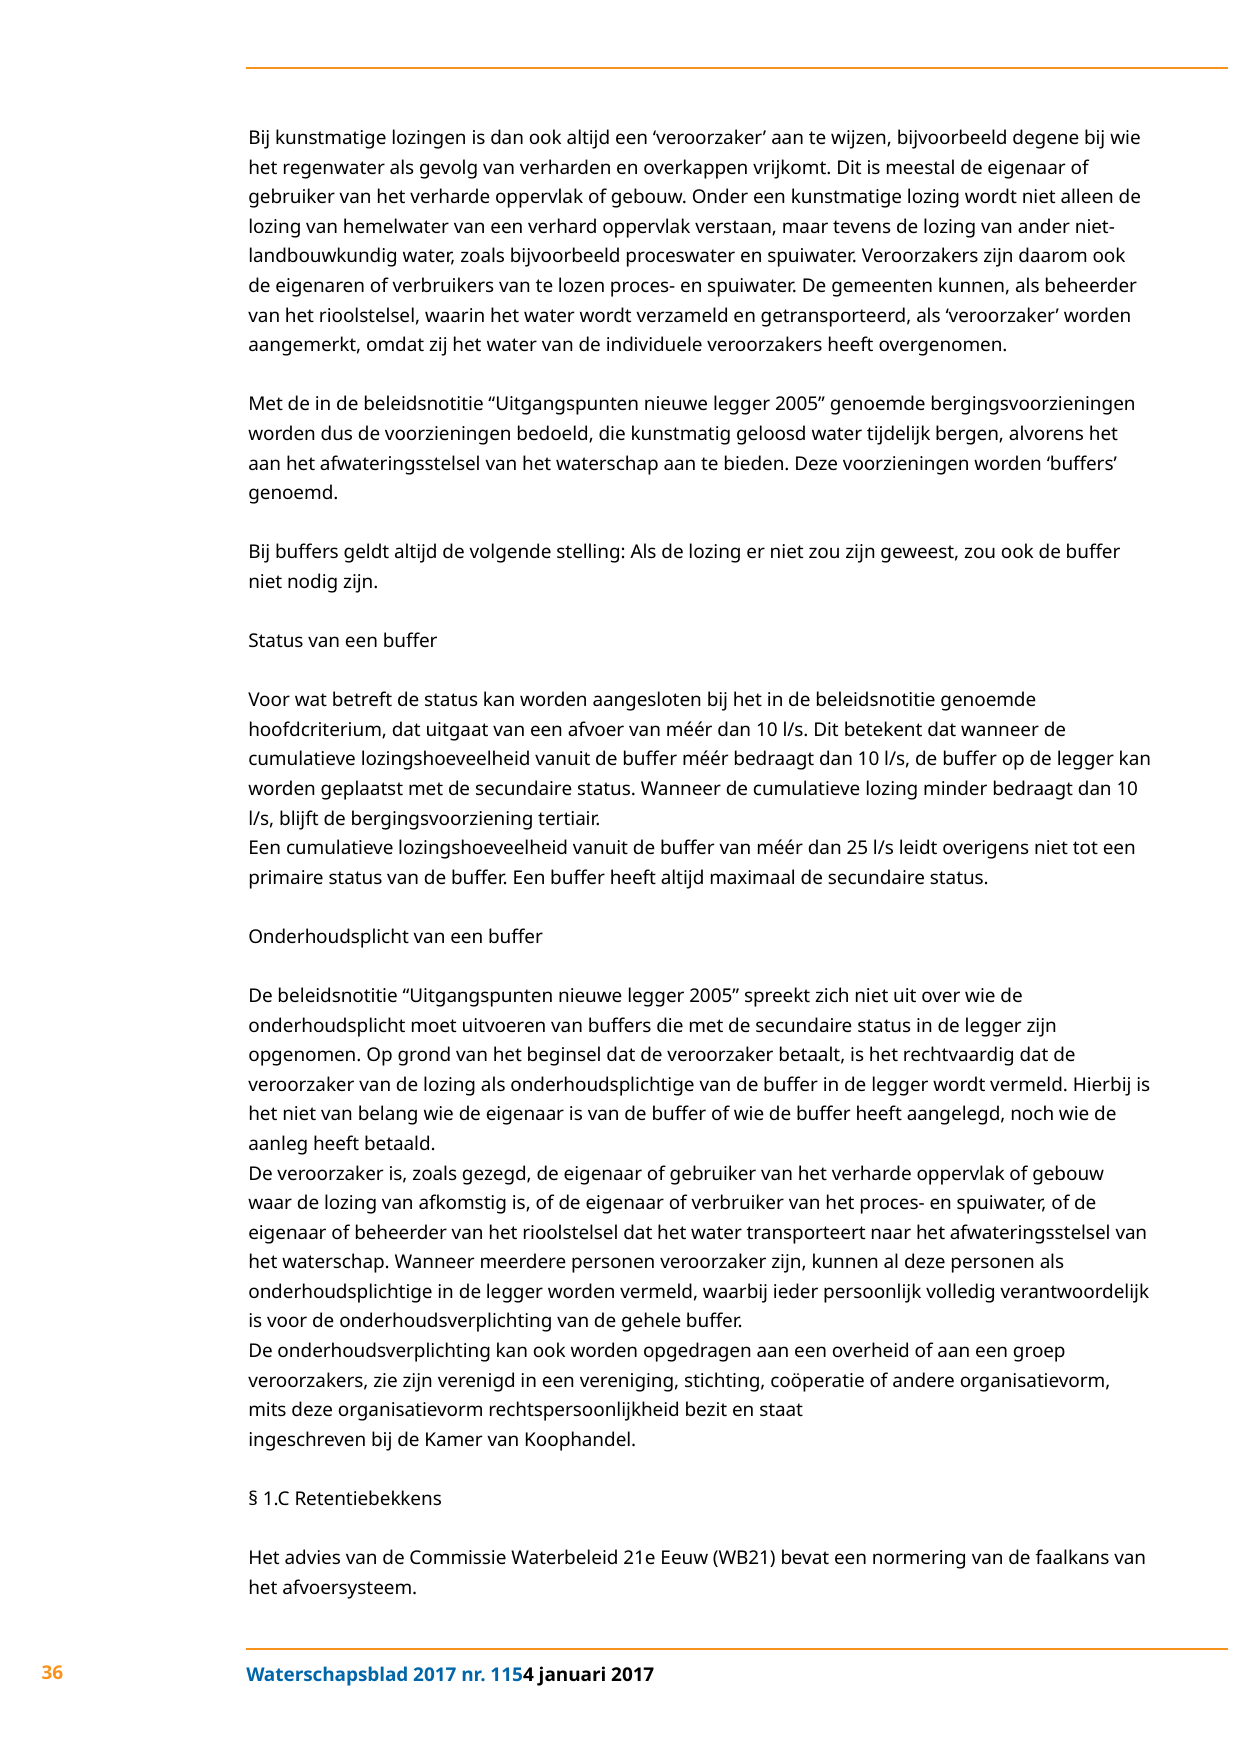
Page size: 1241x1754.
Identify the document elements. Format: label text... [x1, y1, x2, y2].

text Bij kunstmatige lozingen is dan ook altijd een ‘veroorzaker’ aan te wijzen, bijvoorbeeld degene bij wie het regenwater als gevolg van verharden en overkappen vrijkomt. Dit is meestal de eigenaar of gebruiker van het verharde oppervlak of gebouw. Onder een kunstmatige lozing wordt niet alleen de lozing van hemelwater van een verhard oppervlak verstaan, maar tevens de lozing van ander niet-landbouwkundig water, zoals bijvoorbeeld proceswater en spuiwater. Veroorzakers zijn daarom ook de eigenaren of verbruikers van te lozen proces- en spuiwater. De gemeenten kunnen, als beheerder van het rioolstelsel, waarin het water wordt verzameld en getransporteerd, als ‘veroorzaker’ worden aangemerkt, omdat zij het water van de individuele veroorzakers heeft overgenomen. [248, 124, 1152, 357]
text De veroorzaker is, zoals gezegd, de eigenaar of gebruiker van het verharde oppervlak of gebouw waar de lozing van afkomstig is, of de eigenaar of verbruiker van het proces- en spuiwater, of de eigenaar of beheerder van het rioolstelsel dat het water transporteert naar het afwateringsstelsel van het waterschap. Wanneer meerdere personen veroorzaker zijn, kunnen al deze personen als onderhoudsplichtige in de legger worden vermeld, waarbij ieder persoonlijk volledig verantwoordelijk is voor de onderhoudsverplichting van de gehele buffer. [248, 1160, 1152, 1333]
text ingeschreven bij de Kamer van Koophandel. [248, 1426, 1152, 1452]
text Onderhoudsplicht van een buffer [248, 923, 1152, 949]
text § 1.C Retentiebekkens [248, 1485, 1152, 1511]
text Voor wat betreft de status kan worden aangesloten bij het in de beleidsnotitie genoemde hoofdcriterium, dat uitgaat van een afvoer van méér dan 10 l/s. Dit betekent dat wanneer de cumulatieve lozingshoeveelheid vanuit de buffer méér bedraagt dan 10 l/s, de buffer op de legger kan worden geplaatst met de secundaire status. Wanneer de cumulatieve lozing minder bedraagt dan 10 l/s, blijft de bergingsvoorziening tertiair. [248, 686, 1152, 831]
picture [41, 47, 231, 172]
text Status van een buffer [248, 627, 1152, 653]
text Het advies van de Commissie Waterbeleid 21e Eeuw (WB21) bevat een normering van de faalkans van het afvoersysteem. [248, 1544, 1152, 1600]
text Met de in de beleidsnotitie “Uitgangspunten nieuwe legger 2005” genoemde bergingsvoorzieningen worden dus de voorzieningen bedoeld, die kunstmatig geloosd water tijdelijk bergen, alvorens het aan het afwateringsstelsel van het waterschap aan te bieden. Deze voorzieningen worden ‘buffers’ genoemd. [248, 391, 1152, 505]
text Bij buffers geldt altijd de volgende stelling: Als de lozing er niet zou zijn geweest, zou ook de buffer niet nodig zijn. [248, 538, 1152, 594]
text Een cumulatieve lozingshoeveelheid vanuit de buffer van méér dan 25 l/s leidt overigens niet tot een primaire status van de buffer. Een buffer heeft altijd maximaal de secundaire status. [248, 834, 1152, 890]
text De onderhoudsverplichting kan ook worden opgedragen aan een overheid of aan een groep veroorzakers, zie zijn verenigd in een vereniging, stichting, coöperatie of andere organisatievorm, mits deze organisatievorm rechtspersoonlijkheid bezit en staat [248, 1337, 1152, 1422]
text De beleidsnotitie “Uitgangspunten nieuwe legger 2005” spreekt zich niet uit over wie de onderhoudsplicht moet uitvoeren van buffers die met de secundaire status in de legger zijn opgenomen. Op grond van het beginsel dat de veroorzaker betaalt, is het rechtvaardig dat de veroorzaker van de lozing als onderhoudsplichtige van de buffer in de legger wordt vermeld. Hierbij is het niet van belang wie de eigenaar is van de buffer of wie de buffer heeft aangelegd, noch wie de aanleg heeft betaald. [248, 982, 1152, 1156]
